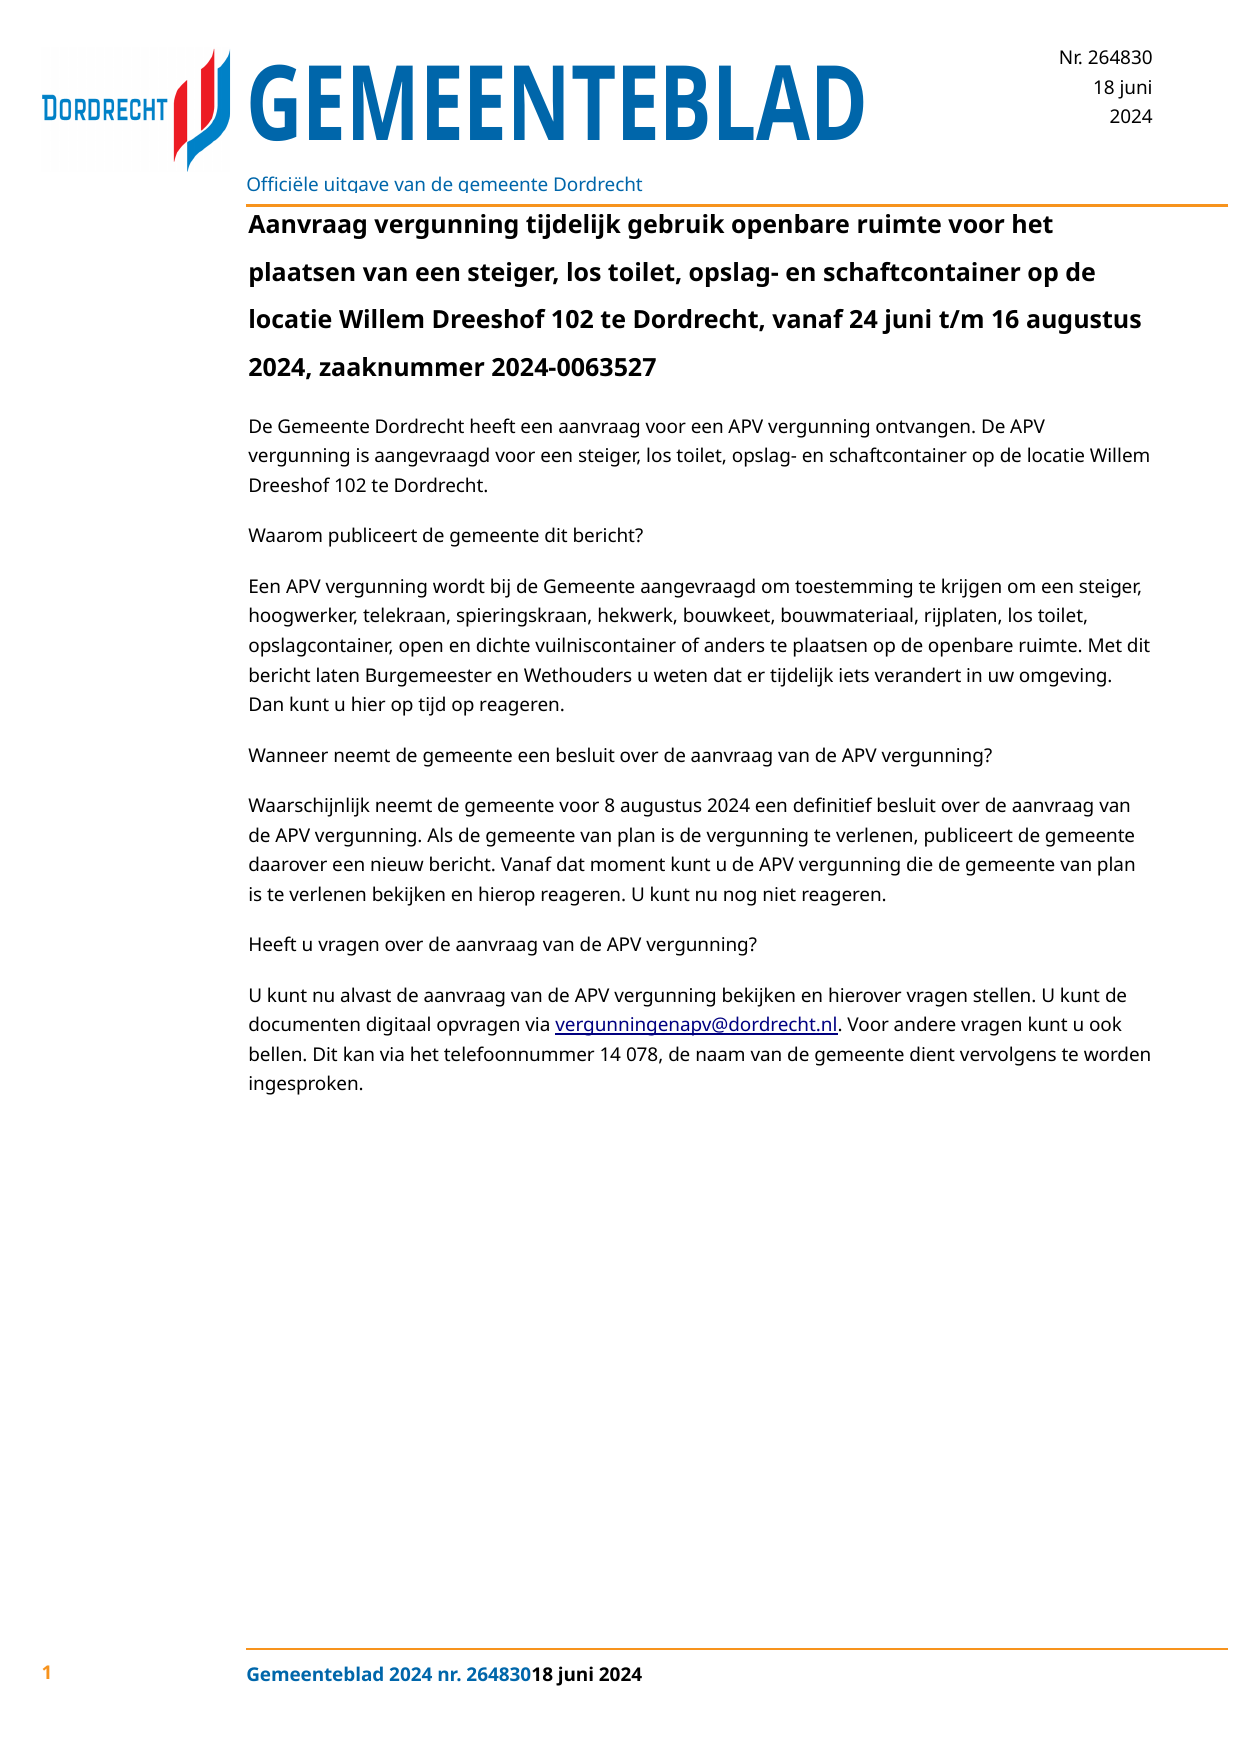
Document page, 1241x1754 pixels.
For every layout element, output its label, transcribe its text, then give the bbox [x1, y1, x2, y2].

text De Gemeente Dordrecht heeft een aanvraag voor een APV vergunning ontvangen. De APV vergunning is aangevraagd voor een steiger, los toilet, opslag- en schaftcontainer op de locatie Willem Dreeshof 102 te Dordrecht. [248, 413, 1152, 498]
text Waarschijnlijk neemt de gemeente voor 8 augustus 2024 een definitief besluit over de aanvraag van de APV vergunning. Als de gemeente van plan is de vergunning te verlenen, publiceert de gemeente daarover een nieuw bericht. Vanaf dat moment kunt u de APV vergunning die de gemeente van plan is te verlenen bekijken en hierop reageren. U kunt nu nog niet reageren. [248, 792, 1152, 907]
text Wanneer neemt de gemeente een besluit over de aanvraag van de APV vergunning? [248, 742, 1152, 768]
text Een APV vergunning wordt bij de Gemeente aangevraagd om toestemming te krijgen om een steiger, hoogwerker, telekraan, spieringskraan, hekwerk, bouwkeet, bouwmateriaal, rijplaten, los toilet, opslagcontainer, open en dichte vuilniscontainer of anders te plaatsen op de openbare ruimte. Met dit bericht laten Burgemeester en Wethouders u weten dat er tijdelijk iets verandert in uw omgeving. Dan kunt u hier op tijd op reageren. [248, 573, 1152, 717]
text U kunt nu alvast de aanvraag van de APV vergunning bekijken en hierover vragen stellen. U kunt de documenten digitaal opvragen via vergunningenapv@dordrecht.nl. Voor andere vragen kunt u ook bellen. Dit kan via het telefoonnummer 14 078, de naam van de gemeente dient vervolgens te worden ingesproken. [248, 982, 1152, 1096]
picture [41, 47, 231, 172]
text Waarom publiceert de gemeente dit bericht? [248, 523, 1152, 548]
text Heeft u vragen over de aanvraag van de APV vergunning? [248, 931, 1152, 957]
text Aanvraag vergunning tijdelijk gebruik openbare ruimte voor het plaatsen van een steiger, los toilet, opslag- en schaftcontainer op de locatie Willem Dreeshof 102 te Dordrecht, vanaf 24 juni t/m 16 augustus 2024, zaaknummer 2024-0063527 [248, 207, 1152, 384]
